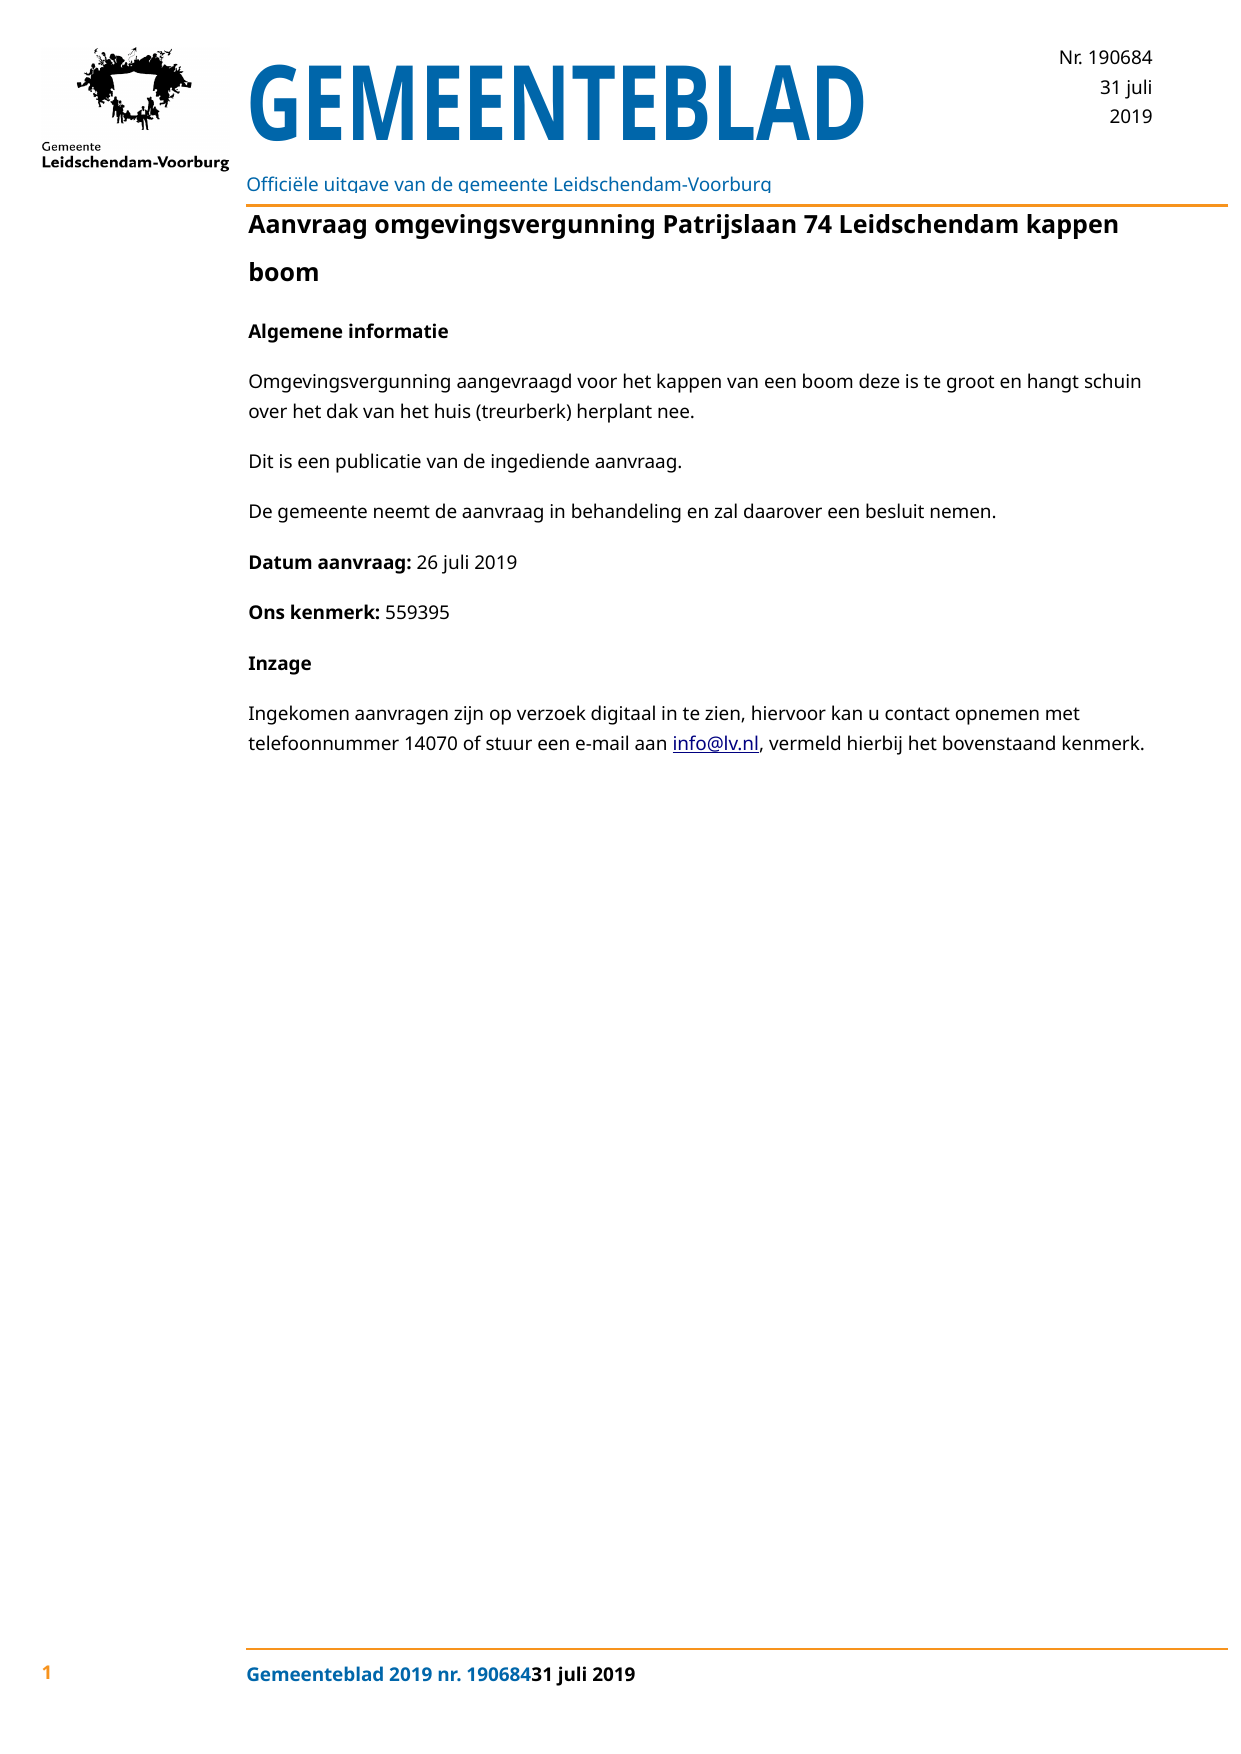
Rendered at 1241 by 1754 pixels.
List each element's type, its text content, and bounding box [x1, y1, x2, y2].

text Ingekomen aanvragen zijn op verzoek digitaal in te zien, hiervoor kan u contact opnemen met telefoonnummer 14070 of stuur een e-mail aan info@lv.nl, vermeld hierbij het bovenstaand kenmerk. [248, 700, 1152, 756]
text Datum aanvraag: 26 juli 2019 [248, 549, 1152, 575]
text Inzage [248, 650, 1152, 676]
text Aanvraag omgevingsvergunning Patrijslaan 74 Leidschendam kappen boom [248, 207, 1152, 288]
text De gemeente neemt de aanvraag in behandeling en zal daarover een besluit nemen. [248, 499, 1152, 524]
picture [41, 47, 231, 172]
text Dit is een publicatie van de ingediende aanvraag. [248, 448, 1152, 474]
text Ons kenmerk: 559395 [248, 599, 1152, 625]
text Algemene informatie [248, 318, 1152, 344]
text Omgevingsvergunning aangevraagd voor het kappen van een boom deze is te groot en hangt schuin over het dak van het huis (treurberk) herplant nee. [248, 368, 1152, 424]
